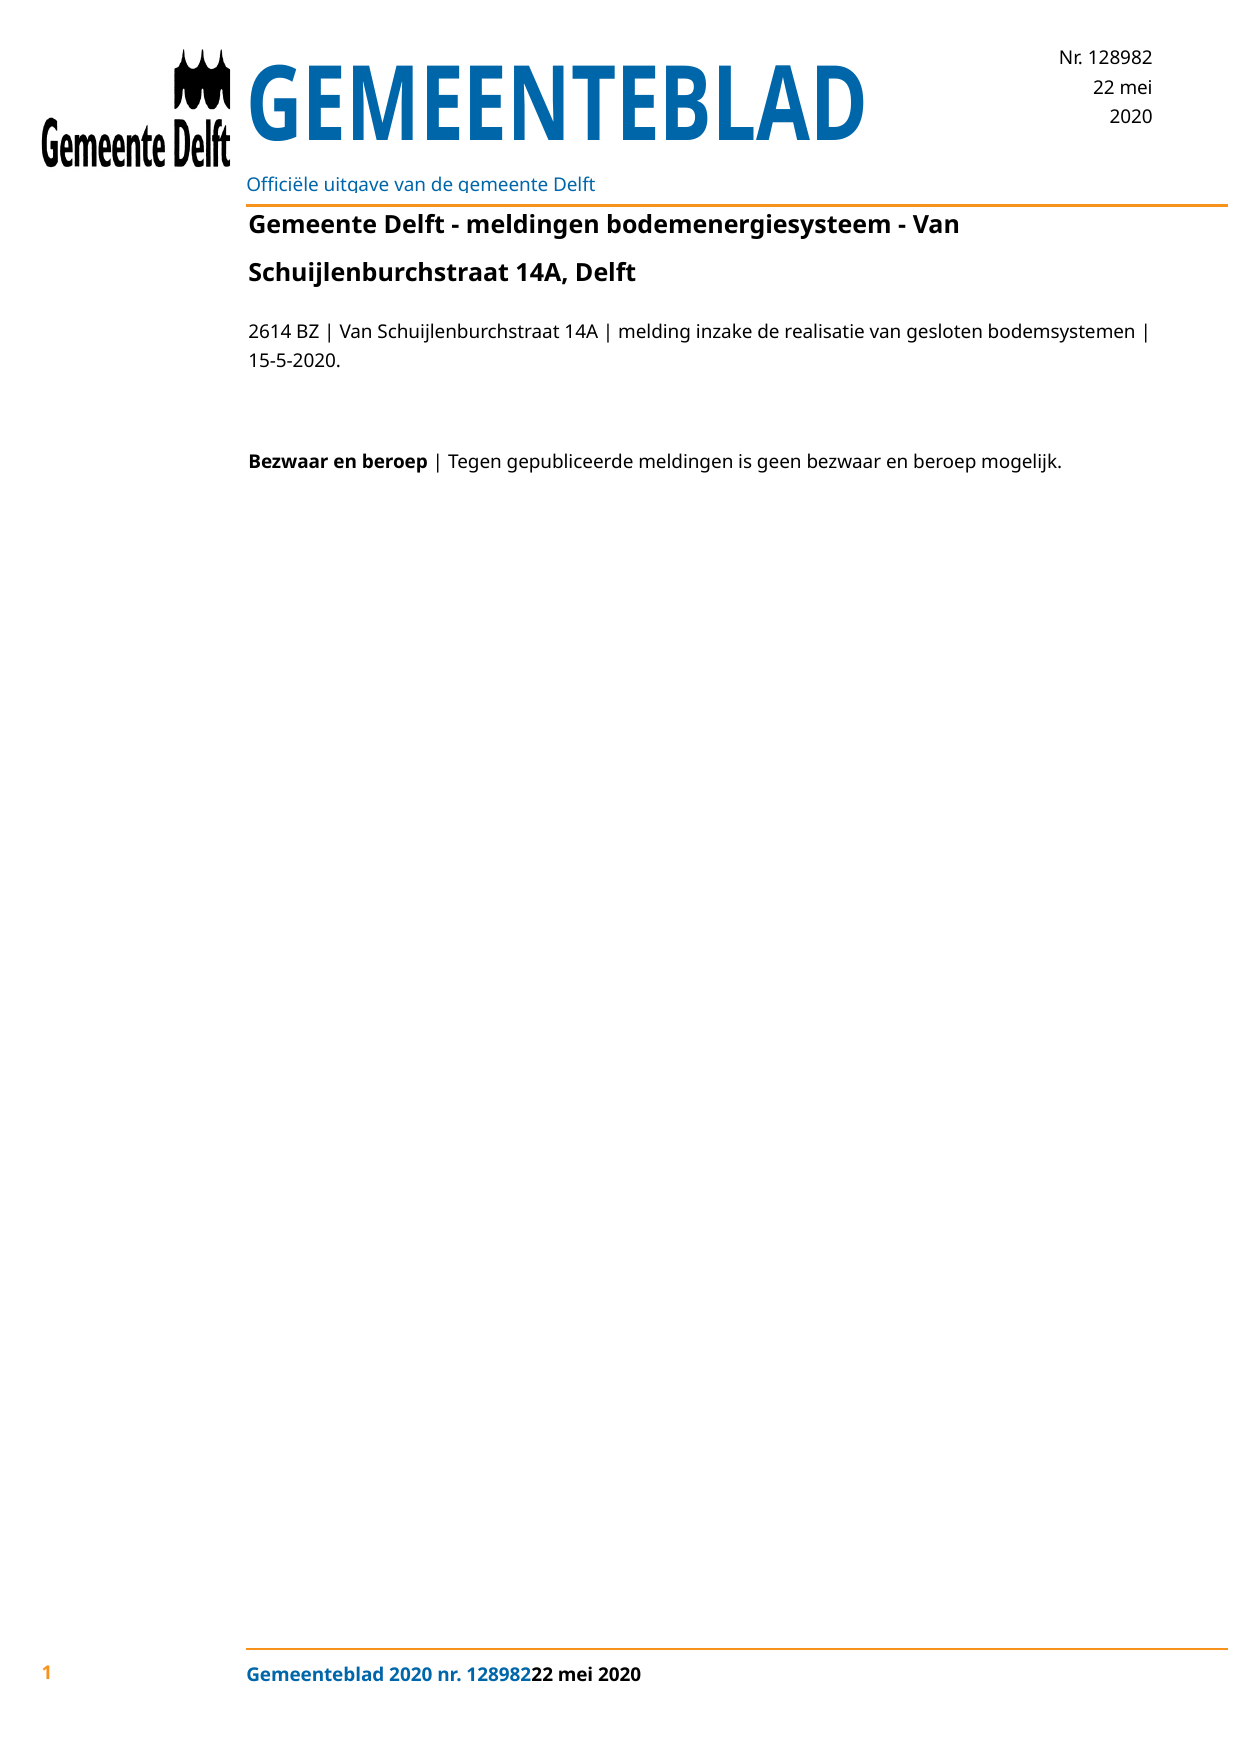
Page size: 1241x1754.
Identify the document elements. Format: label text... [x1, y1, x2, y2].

text Gemeente Delft - meldingen bodemenergiesysteem - Van Schuijlenburchstraat 14A, Delft [248, 207, 1152, 288]
text Bezwaar en beroep | Tegen gepubliceerde meldingen is geen bezwaar en beroep mogelijk. [248, 448, 1152, 474]
text 2614 BZ | Van Schuijlenburchstraat 14A | melding inzake de realisatie van gesloten bodemsystemen | 15-5-2020. [248, 318, 1152, 373]
picture [41, 47, 231, 172]
